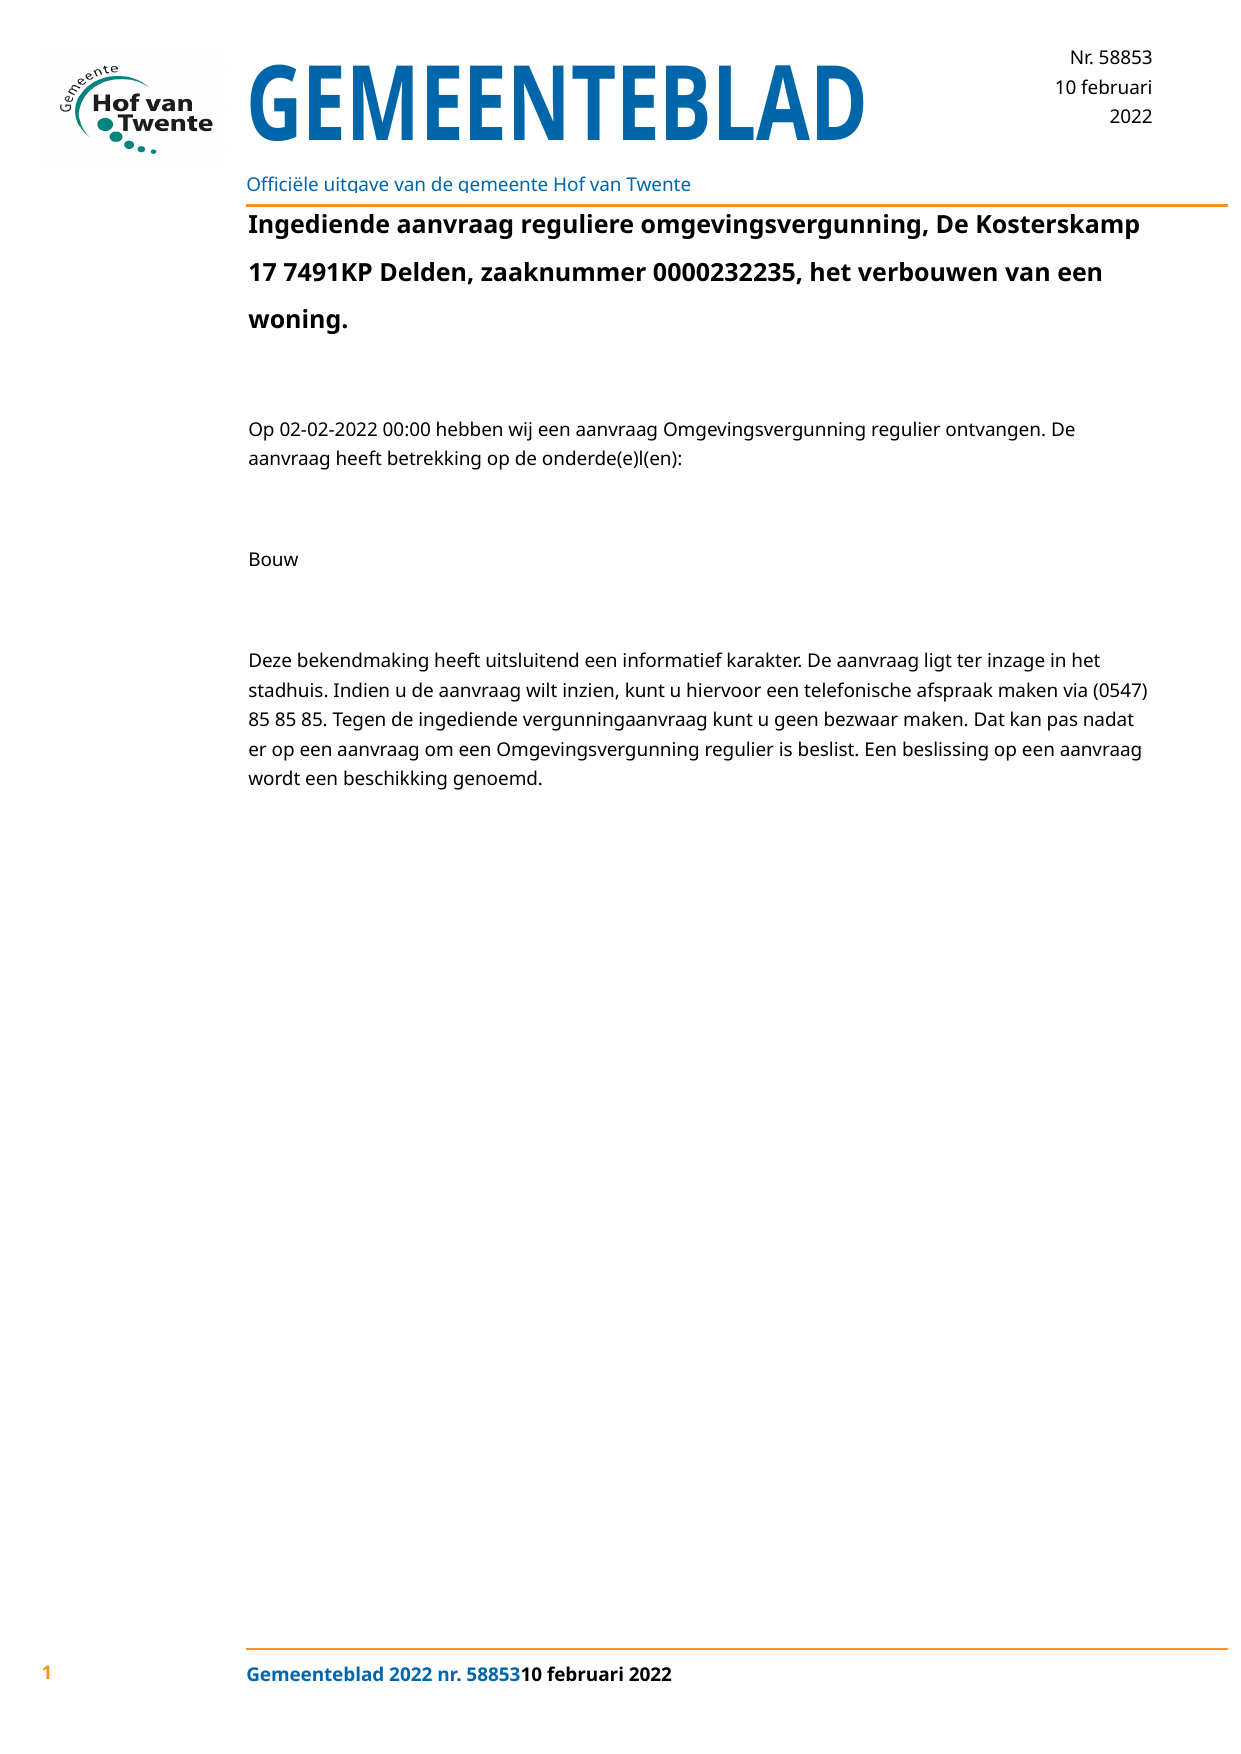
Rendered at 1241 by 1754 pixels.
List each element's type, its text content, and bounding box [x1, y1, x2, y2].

text Op 02-02-2022 00:00 hebben wij een aanvraag Omgevingsvergunning regulier ontvangen. De aanvraag heeft betrekking op de onderde(e)l(en): [248, 416, 1152, 471]
text Bouw [248, 546, 1152, 572]
text Deze bekendmaking heeft uitsluitend een informatief karakter. De aanvraag ligt ter inzage in het stadhuis. Indien u de aanvraag wilt inzien, kunt u hiervoor een telefonische afspraak maken via (0547) 85 85 85. Tegen de ingediende vergunningaanvraag kunt u geen bezwaar maken. Dat kan pas nadat er op een aanvraag om een Omgevingsvergunning regulier is beslist. Een beslissing op een aanvraag wordt een beschikking genoemd. [248, 647, 1152, 791]
text Ingediende aanvraag reguliere omgevingsvergunning, De Kosterskamp 17 7491KP Delden, zaaknummer 0000232235, het verbouwen van een woning. [248, 207, 1152, 336]
picture [41, 47, 231, 172]
